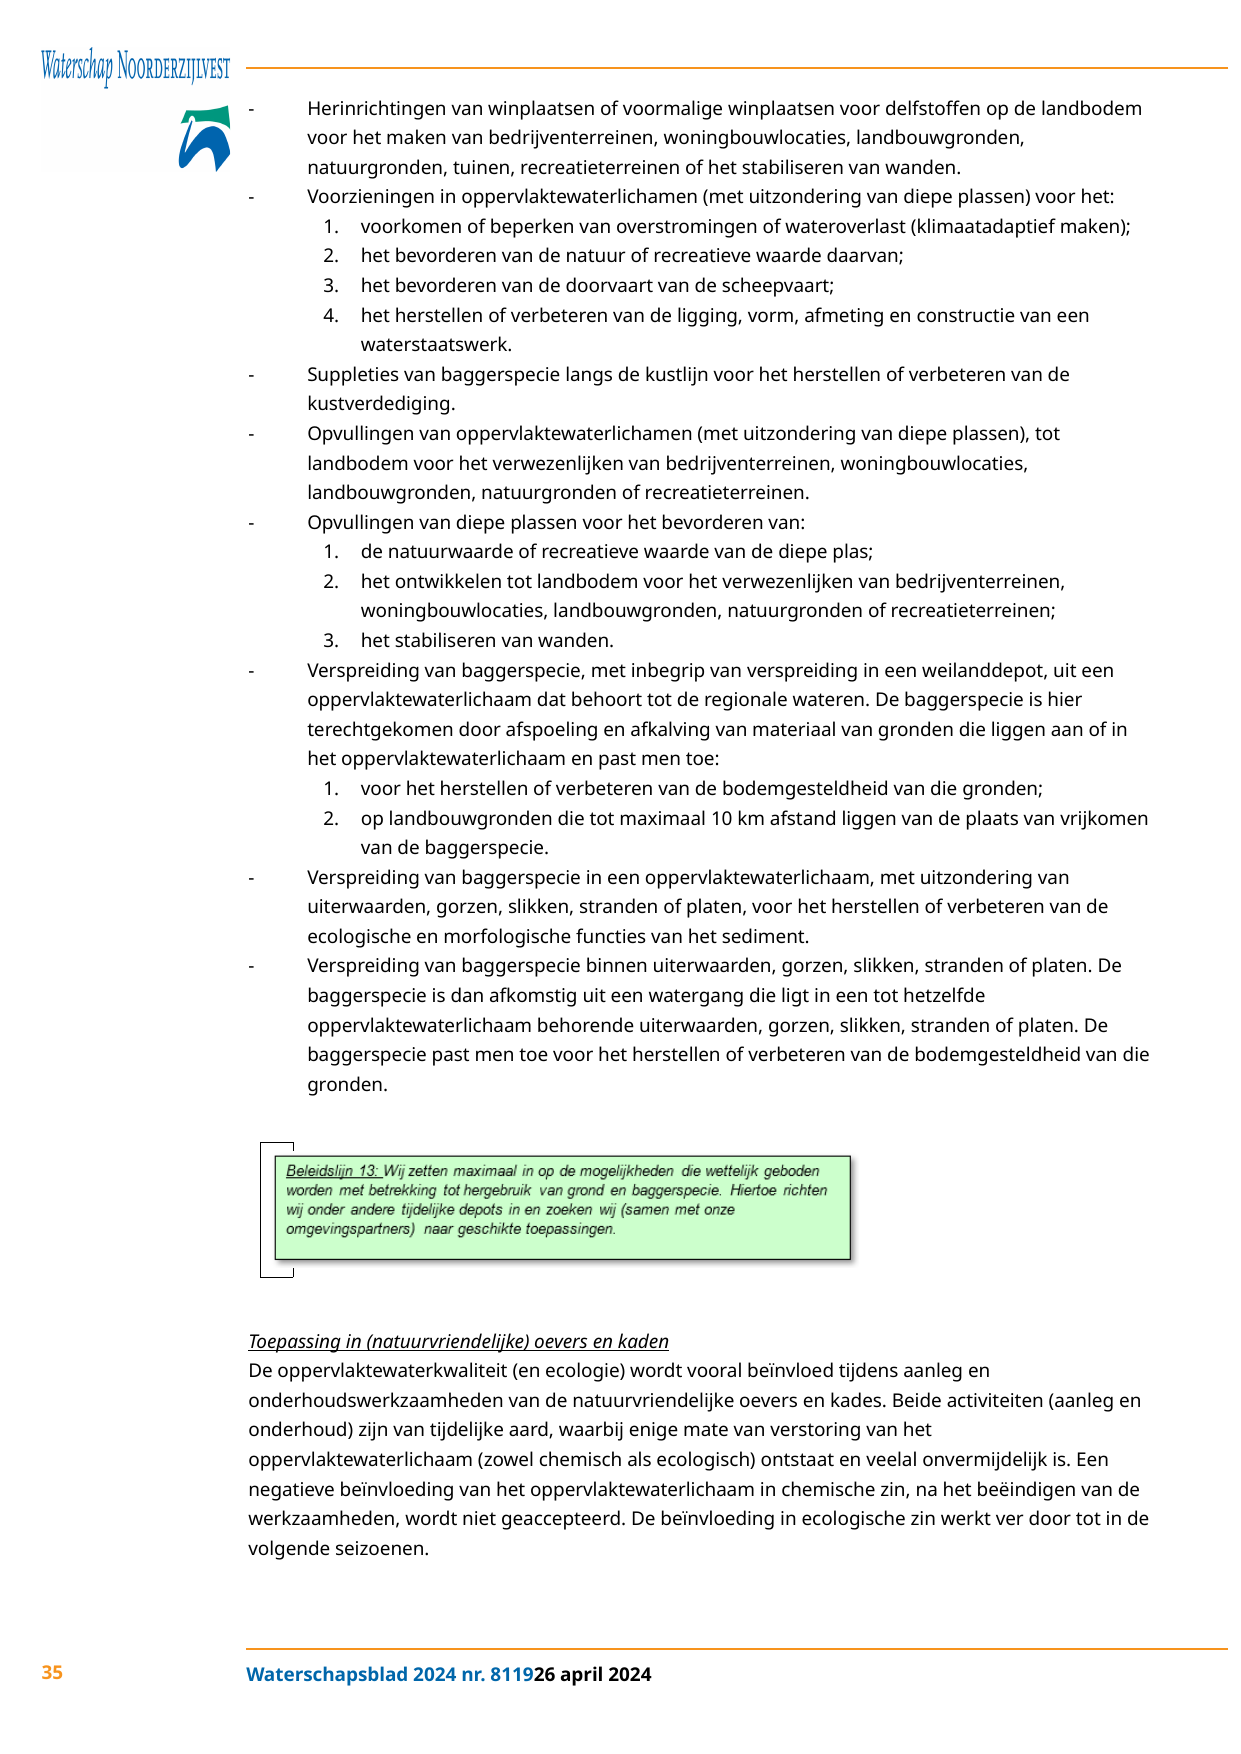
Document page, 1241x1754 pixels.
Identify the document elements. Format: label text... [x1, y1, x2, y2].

picture [268, 1151, 860, 1268]
list het stabiliseren van wanden. [323, 627, 1152, 653]
text De oppervlaktewaterkwaliteit (en ecologie) wordt vooral beïnvloed tijdens aanleg en onderhoudswerkzaamheden van de natuurvriendelijke oevers en kades. Beide activiteiten (aanleg en onderhoud) zijn van tijdelijke aard, waarbij enige mate van verstoring van het oppervlaktewaterlichaam (zowel chemisch als ecologisch) ontstaat en veelal onvermijdelijk is. Een negatieve beïnvloeding van het oppervlaktewaterlichaam in chemische zin, na het beëindigen van de werkzaamheden, wordt niet geaccepteerd. De beïnvloeding in ecologische zin werkt ver door tot in de volgende seizoenen. [248, 1357, 1152, 1561]
list Verspreiding van baggerspecie binnen uiterwaarden, gorzen, slikken, stranden of platen. De baggerspecie is dan afkomstig uit een watergang die ligt in een tot hetzelfde oppervlaktewaterlichaam behorende uiterwaarden, gorzen, slikken, stranden of platen. De baggerspecie past men toe voor het herstellen of verbeteren van de bodemgesteldheid van die gronden. [248, 953, 1152, 1097]
list het bevorderen van de doorvaart van de scheepvaart; [323, 272, 1152, 298]
list het ontwikkelen tot landbodem voor het verwezenlijken van bedrijventerreinen, woningbouwlocaties, landbouwgronden, natuurgronden of recreatieterreinen; [323, 568, 1152, 623]
list Opvullingen van oppervlaktewaterlichamen (met uitzondering van diepe plassen), tot landbodem voor het verwezenlijken van bedrijventerreinen, woningbouwlocaties, landbouwgronden, natuurgronden of recreatieterreinen. [248, 420, 1152, 505]
picture [41, 47, 231, 172]
list op landbouwgronden die tot maximaal 10 km afstand liggen van de plaats van vrijkomen van de baggerspecie. [323, 805, 1152, 860]
list het bevorderen van de natuur of recreatieve waarde daarvan; [323, 243, 1152, 268]
list Suppleties van baggerspecie langs de kustlijn voor het herstellen of verbeteren van de kustverdediging. [248, 361, 1152, 416]
list Verspreiding van baggerspecie in een oppervlaktewaterlichaam, met uitzondering van uiterwaarden, gorzen, slikken, stranden of platen, voor het herstellen of verbeteren van de ecologische en morfologische functies van het sediment. [248, 864, 1152, 949]
list voorkomen of beperken van overstromingen of wateroverlast (klimaatadaptief maken); [323, 213, 1152, 239]
list Voorzieningen in oppervlaktewaterlichamen (met uitzondering van diepe plassen) voor het: [248, 183, 1152, 209]
list voor het herstellen of verbeteren van de bodemgesteldheid van die gronden; [323, 775, 1152, 801]
list Opvullingen van diepe plassen voor het bevorderen van: [248, 509, 1152, 535]
list Verspreiding van baggerspecie, met inbegrip van verspreiding in een weilanddepot, uit een oppervlaktewaterlichaam dat behoort tot de regionale wateren. De baggerspecie is hier terechtgekomen door afspoeling en afkalving van materiaal van gronden die liggen aan of in het oppervlaktewaterlichaam en past men toe: [248, 657, 1152, 771]
list de natuurwaarde of recreatieve waarde van de diepe plas; [323, 538, 1152, 564]
list Herinrichtingen van winplaatsen of voormalige winplaatsen voor delfstoffen op de landbodem voor het maken van bedrijventerreinen, woningbouwlocaties, landbouwgronden, natuurgronden, tuinen, recreatieterreinen of het stabiliseren van wanden. [248, 95, 1152, 180]
list het herstellen of verbeteren van de ligging, vorm, afmeting en constructie van een waterstaatswerk. [323, 302, 1152, 357]
text Toepassing in (natuurvriendelijke) oevers en kaden [248, 1328, 1152, 1354]
